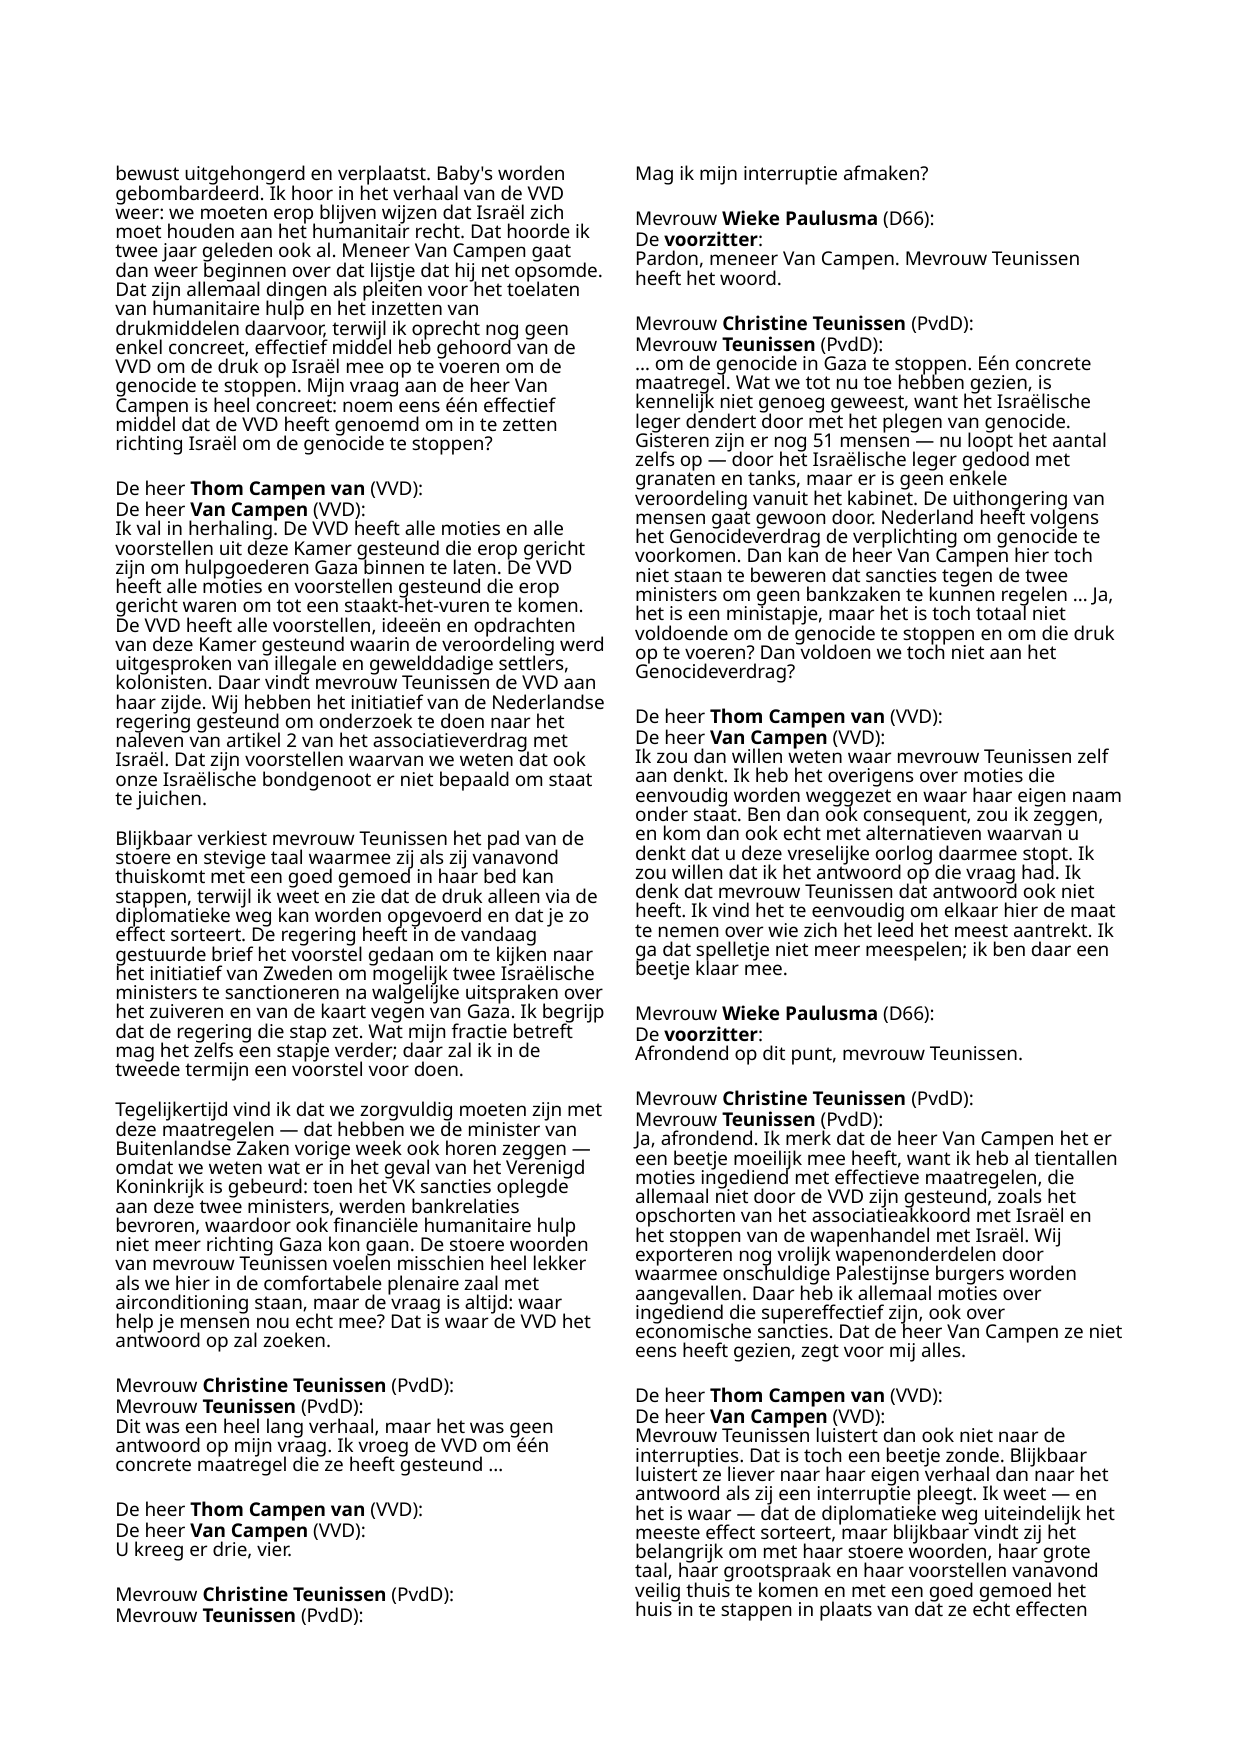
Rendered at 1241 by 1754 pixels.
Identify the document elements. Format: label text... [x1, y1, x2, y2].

text De heer Thom Campen van (VVD): [635, 1382, 1125, 1408]
text Ja, afrondend. Ik merk dat de heer Van Campen het er een beetje moeilijk mee heeft, want ik heb al tientallen moties ingediend met effectieve maatregelen, die allemaal niet door de VVD zijn gesteund, zoals het opschorten van het associatieakkoord met Israël en het stoppen van de wapenhandel met Israël. Wij exporteren nog vrolijk wapenonderdelen door waarmee onschuldige Palestijnse burgers worden aangevallen. Daar heb ik allemaal moties over ingediend die supereffectief zijn, ook over economische sancties. Dat de heer Van Campen ze niet eens heeft gezien, zegt voor mij alles. [635, 1130, 1125, 1362]
text Mevrouw Teunissen (PvdD): [635, 1111, 1125, 1130]
text De voorzitter: [635, 1026, 1125, 1045]
text U kreeg er drie, vier. [115, 1541, 605, 1561]
text De heer Van Campen (VVD): [115, 501, 605, 520]
text Mevrouw Teunissen (PvdD): [635, 336, 1125, 355]
text De heer Thom Campen van (VVD): [635, 703, 1125, 729]
text Mevrouw Teunissen (PvdD): [115, 1607, 605, 1626]
text Afrondend op dit punt, mevrouw Teunissen. [635, 1045, 1125, 1064]
text De heer Van Campen (VVD): [635, 1408, 1125, 1427]
text De voorzitter: [635, 231, 1125, 250]
text De heer Van Campen (VVD): [635, 729, 1125, 748]
text Mevrouw Wieke Paulusma (D66): [635, 1000, 1125, 1026]
text De heer Thom Campen van (VVD): [115, 475, 605, 501]
text bewust uitgehongerd en verplaatst. Baby's worden gebombardeerd. Ik hoor in het verhaal van de VVD weer: we moeten erop blijven wijzen dat Israël zich moet houden aan het humanitair recht. Dat hoorde ik twee jaar geleden ook al. Meneer Van Campen gaat dan weer beginnen over dat lijstje dat hij net opsomde. Dat zijn allemaal dingen als pleiten voor het toelaten van humanitaire hulp en het inzetten van drukmiddelen daarvoor, terwijl ik oprecht nog geen enkel concreet, effectief middel heb gehoord van de VVD om de druk op Israël mee op te voeren om de genocide te stoppen. Mijn vraag aan de heer Van Campen is heel concreet: noem eens één effectief middel dat de VVD heeft genoemd om in te zetten richting Israël om de genocide te stoppen? [115, 165, 605, 454]
text Mevrouw Wieke Paulusma (D66): [635, 205, 1125, 231]
text Mevrouw Christine Teunissen (PvdD): [115, 1373, 605, 1398]
text De heer Thom Campen van (VVD): [115, 1496, 605, 1522]
text … om de genocide in Gaza te stoppen. Eén concrete maatregel. Wat we tot nu toe hebben gezien, is kennelijk niet genoeg geweest, want het Israëlische leger dendert door met het plegen van genocide. Gisteren zijn er nog 51 mensen — nu loopt het aantal zelfs op — door het Israëlische leger gedood met granaten en tanks, maar er is geen enkele veroordeling vanuit het kabinet. De uithongering van mensen gaat gewoon door. Nederland heeft volgens het Genocideverdrag de verplichting om genocide te voorkomen. Dan kan de heer Van Campen hier toch niet staan te beweren dat sancties tegen de twee ministers om geen bankzaken te kunnen regelen … Ja, het is een ministapje, maar het is toch totaal niet voldoende om de genocide te stoppen en om die druk op te voeren? Dan voldoen we toch niet aan het Genocideverdrag? [635, 355, 1125, 682]
text Mevrouw Teunissen (PvdD): [115, 1398, 605, 1418]
text Mevrouw Teunissen luistert dan ook niet naar de interrupties. Dat is toch een beetje zonde. Blijkbaar luistert ze liever naar haar eigen verhaal dan naar het antwoord als zij een interruptie pleegt. Ik weet — en het is waar — dat de diplomatieke weg uiteindelijk het meeste effect sorteert, maar blijkbaar vindt zij het belangrijk om met haar stoere woorden, haar grote taal, haar grootspraak en haar voorstellen vanavond veilig thuis te komen en met een goed gemoed het huis in te stappen in plaats van dat ze echt effecten [635, 1427, 1125, 1620]
text Dit was een heel lang verhaal, maar het was geen antwoord op mijn vraag. Ik vroeg de VVD om één concrete maatregel die ze heeft gesteund … [115, 1418, 605, 1475]
text Mevrouw Christine Teunissen (PvdD): [635, 1085, 1125, 1111]
text Mevrouw Christine Teunissen (PvdD): [115, 1581, 605, 1607]
text Mevrouw Christine Teunissen (PvdD): [635, 310, 1125, 336]
text Blijkbaar verkiest mevrouw Teunissen het pad van de stoere en stevige taal waarmee zij als zij vanavond thuiskomt met een goed gemoed in haar bed kan stappen, terwijl ik weet en zie dat de druk alleen via de diplomatieke weg kan worden opgevoerd en dat je zo effect sorteert. De regering heeft in de vandaag gestuurde brief het voorstel gedaan om te kijken naar het initiatief van Zweden om mogelijk twee Israëlische ministers te sanctioneren na walgelijke uitspraken over het zuiveren en van de kaart vegen van Gaza. Ik begrijp dat de regering die stap zet. Wat mijn fractie betreft mag het zelfs een stapje verder; daar zal ik in de tweede termijn een voorstel voor doen. [115, 830, 605, 1081]
text Mag ik mijn interruptie afmaken? [635, 165, 1125, 184]
text Pardon, meneer Van Campen. Mevrouw Teunissen heeft het woord. [635, 250, 1125, 289]
text Ik val in herhaling. De VVD heeft alle moties en alle voorstellen uit deze Kamer gesteund die erop gericht zijn om hulpgoederen Gaza binnen te laten. De VVD heeft alle moties en voorstellen gesteund die erop gericht waren om tot een staakt-het-vuren te komen. De VVD heeft alle voorstellen, ideeën en opdrachten van deze Kamer gesteund waarin de veroordeling werd uitgesproken van illegale en gewelddadige settlers, kolonisten. Daar vindt mevrouw Teunissen de VVD aan haar zijde. Wij hebben het initiatief van de Nederlandse regering gesteund om onderzoek te doen naar het naleven van artikel 2 van het associatieverdrag met Israël. Dat zijn voorstellen waarvan we weten dat ook onze Israëlische bondgenoot er niet bepaald om staat te juichen. [115, 520, 605, 809]
text Tegelijkertijd vind ik dat we zorgvuldig moeten zijn met deze maatregelen — dat hebben we de minister van Buitenlandse Zaken vorige week ook horen zeggen — omdat we weten wat er in het geval van het Verenigd Koninkrijk is gebeurd: toen het VK sancties oplegde aan deze twee ministers, werden bankrelaties bevroren, waardoor ook financiële humanitaire hulp niet meer richting Gaza kon gaan. De stoere woorden van mevrouw Teunissen voelen misschien heel lekker als we hier in de comfortabele plenaire zaal met airconditioning staan, maar de vraag is altijd: waar help je mensen nou echt mee? Dat is waar de VVD het antwoord op zal zoeken. [115, 1101, 605, 1352]
text Ik zou dan willen weten waar mevrouw Teunissen zelf aan denkt. Ik heb het overigens over moties die eenvoudig worden weggezet en waar haar eigen naam onder staat. Ben dan ook consequent, zou ik zeggen, en kom dan ook echt met alternatieven waarvan u denkt dat u deze vreselijke oorlog daarmee stopt. Ik zou willen dat ik het antwoord op die vraag had. Ik denk dat mevrouw Teunissen dat antwoord ook niet heeft. Ik vind het te eenvoudig om elkaar hier de maat te nemen over wie zich het leed het meest aantrekt. Ik ga dat spelletje niet meer meespelen; ik ben daar een beetje klaar mee. [635, 748, 1125, 979]
text De heer Van Campen (VVD): [115, 1522, 605, 1541]
